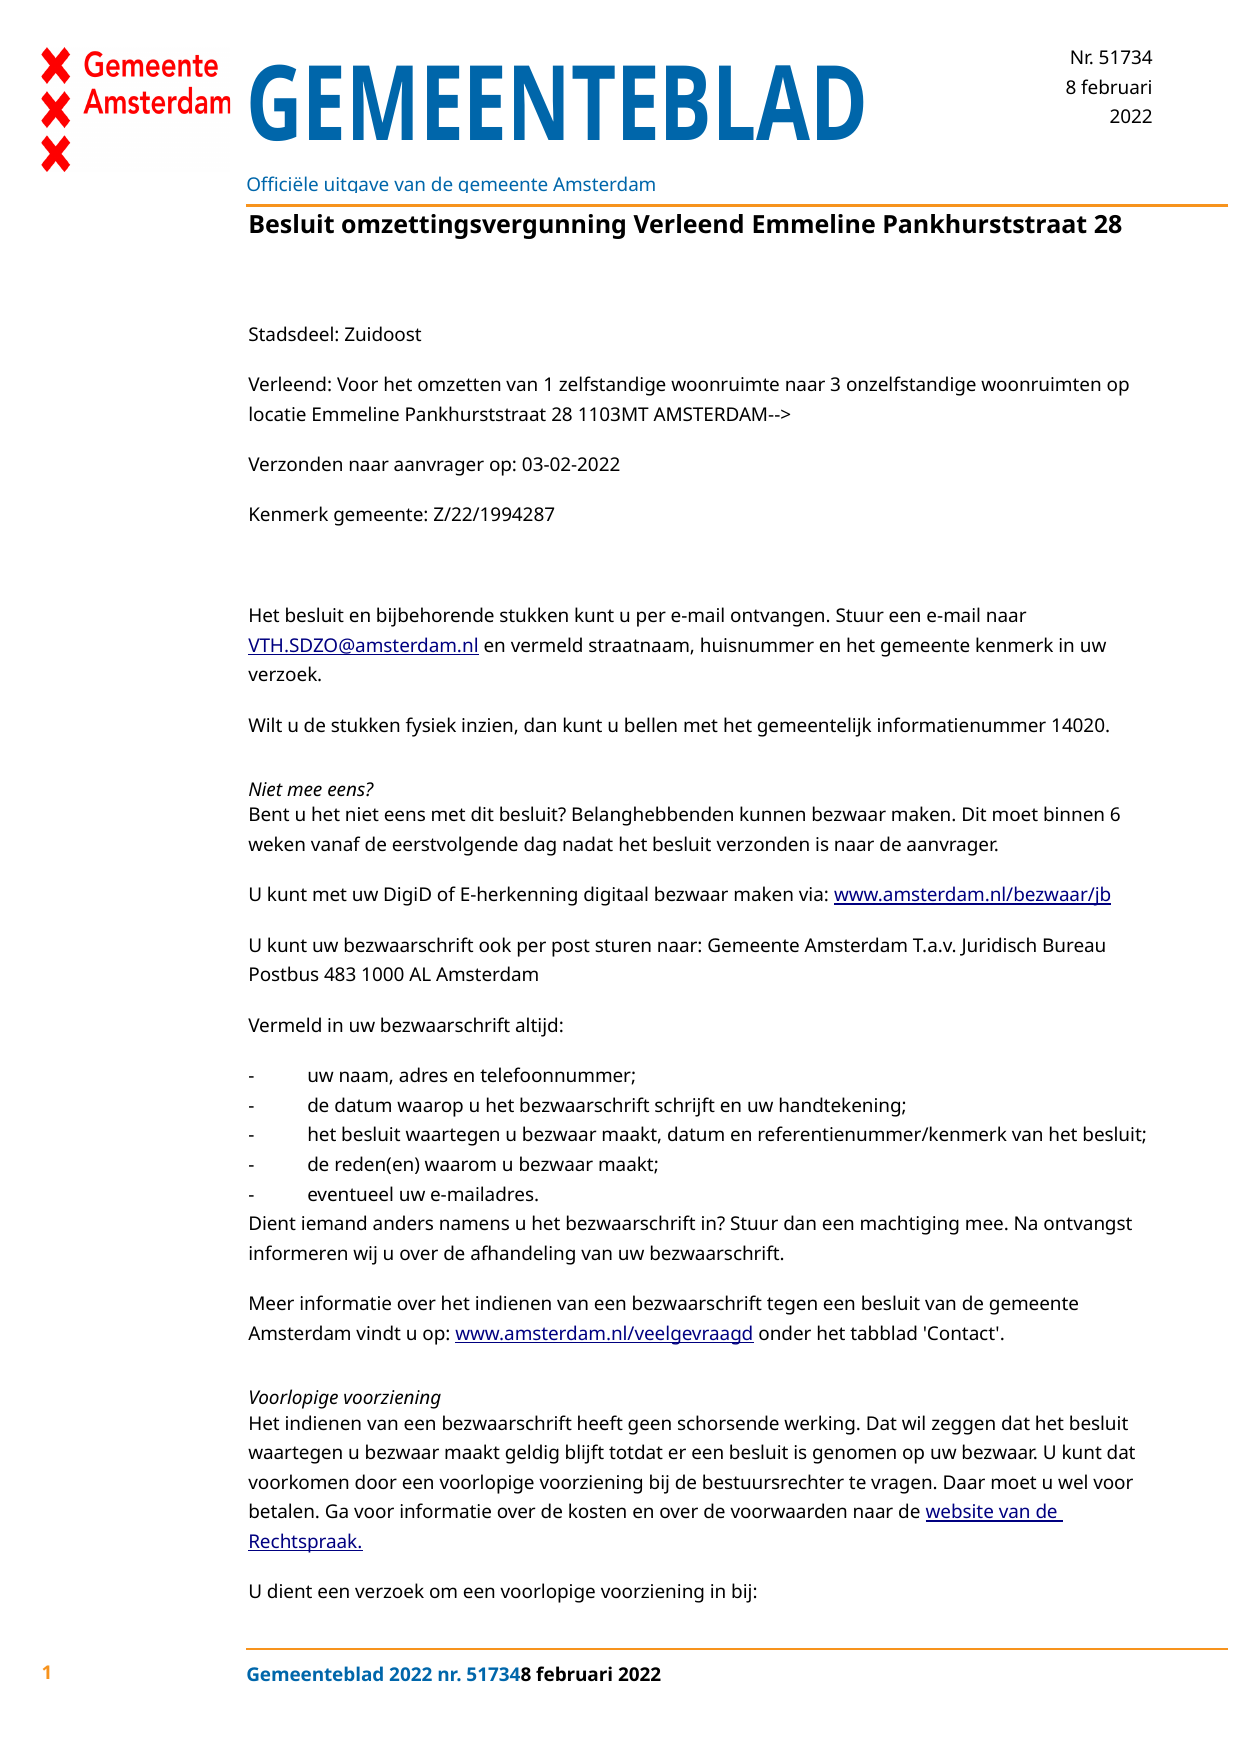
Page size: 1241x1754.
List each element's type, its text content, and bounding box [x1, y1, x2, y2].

text Besluit omzettingsvergunning Verleend Emmeline Pankhurststraat 28 [248, 207, 1152, 241]
text Bent u het niet eens met dit besluit? Belanghebbenden kunnen bezwaar maken. Dit moet binnen 6 weken vanaf de eerstvolgende dag nadat het besluit verzonden is naar de aanvrager. [248, 802, 1152, 857]
list de datum waarop u het bezwaarschrift schrijft en uw handtekening; [248, 1092, 1152, 1118]
text Meer informatie over het indienen van een bezwaarschrift tegen een besluit van de gemeente Amsterdam vindt u op: www.amsterdam.nl/veelgevraagd onder het tabblad 'Contact'. [248, 1290, 1152, 1346]
text Kenmerk gemeente: Z/22/1994287 [248, 502, 1152, 527]
list het besluit waartegen u bezwaar maakt, datum en referentienummer/kenmerk van het besluit; [248, 1122, 1152, 1147]
list uw naam, adres en telefoonnummer; [248, 1062, 1152, 1088]
text U kunt met uw DigiD of E-herkenning digitaal bezwaar maken via: www.amsterdam.nl/bezwaar/jb [248, 882, 1152, 907]
text U dient een verzoek om een voorlopige voorziening in bij: [248, 1578, 1152, 1604]
text Verzonden naar aanvrager op: 03-02-2022 [248, 451, 1152, 477]
picture [41, 47, 231, 172]
text Voorlopige voorziening [248, 1384, 1152, 1410]
text Niet mee eens? [248, 776, 1152, 802]
text Het indienen van een bezwaarschrift heeft geen schorsende werking. Dat wil zeggen dat het besluit waartegen u bezwaar maakt geldig blijft totdat er een besluit is genomen op uw bezwaar. U kunt dat voorkomen door een voorlopige voorziening bij de bestuursrechter te vragen. Daar moet u wel voor betalen. Ga voor informatie over de kosten en over de voorwaarden naar de website van de Rechtspraak. [248, 1410, 1152, 1554]
text Verleend: Voor het omzetten van 1 zelfstandige woonruimte naar 3 onzelfstandige woonruimten op locatie Emmeline Pankhurststraat 28 1103MT AMSTERDAM--> [248, 371, 1152, 426]
text Vermeld in uw bezwaarschrift altijd: [248, 1012, 1152, 1038]
text U kunt uw bezwaarschrift ook per post sturen naar: Gemeente Amsterdam T.a.v. Juridisch Bureau Postbus 483 1000 AL Amsterdam [248, 932, 1152, 987]
list de reden(en) waarom u bezwaar maakt; [248, 1151, 1152, 1177]
text Wilt u de stukken fysiek inzien, dan kunt u bellen met het gemeentelijk informatienummer 14020. [248, 712, 1152, 738]
text Dient iemand anders namens u het bezwaarschrift in? Stuur dan een machtiging mee. Na ontvangst informeren wij u over de afhandeling van uw bezwaarschrift. [248, 1210, 1152, 1266]
text Het besluit en bijbehorende stukken kunt u per e-mail ontvangen. Stuur een e-mail naar VTH.SDZO@amsterdam.nl en vermeld straatnaam, huisnummer en het gemeente kenmerk in uw verzoek. [248, 602, 1152, 687]
list eventueel uw e-mailadres. [248, 1181, 1152, 1207]
text Stadsdeel: Zuidoost [248, 321, 1152, 346]
